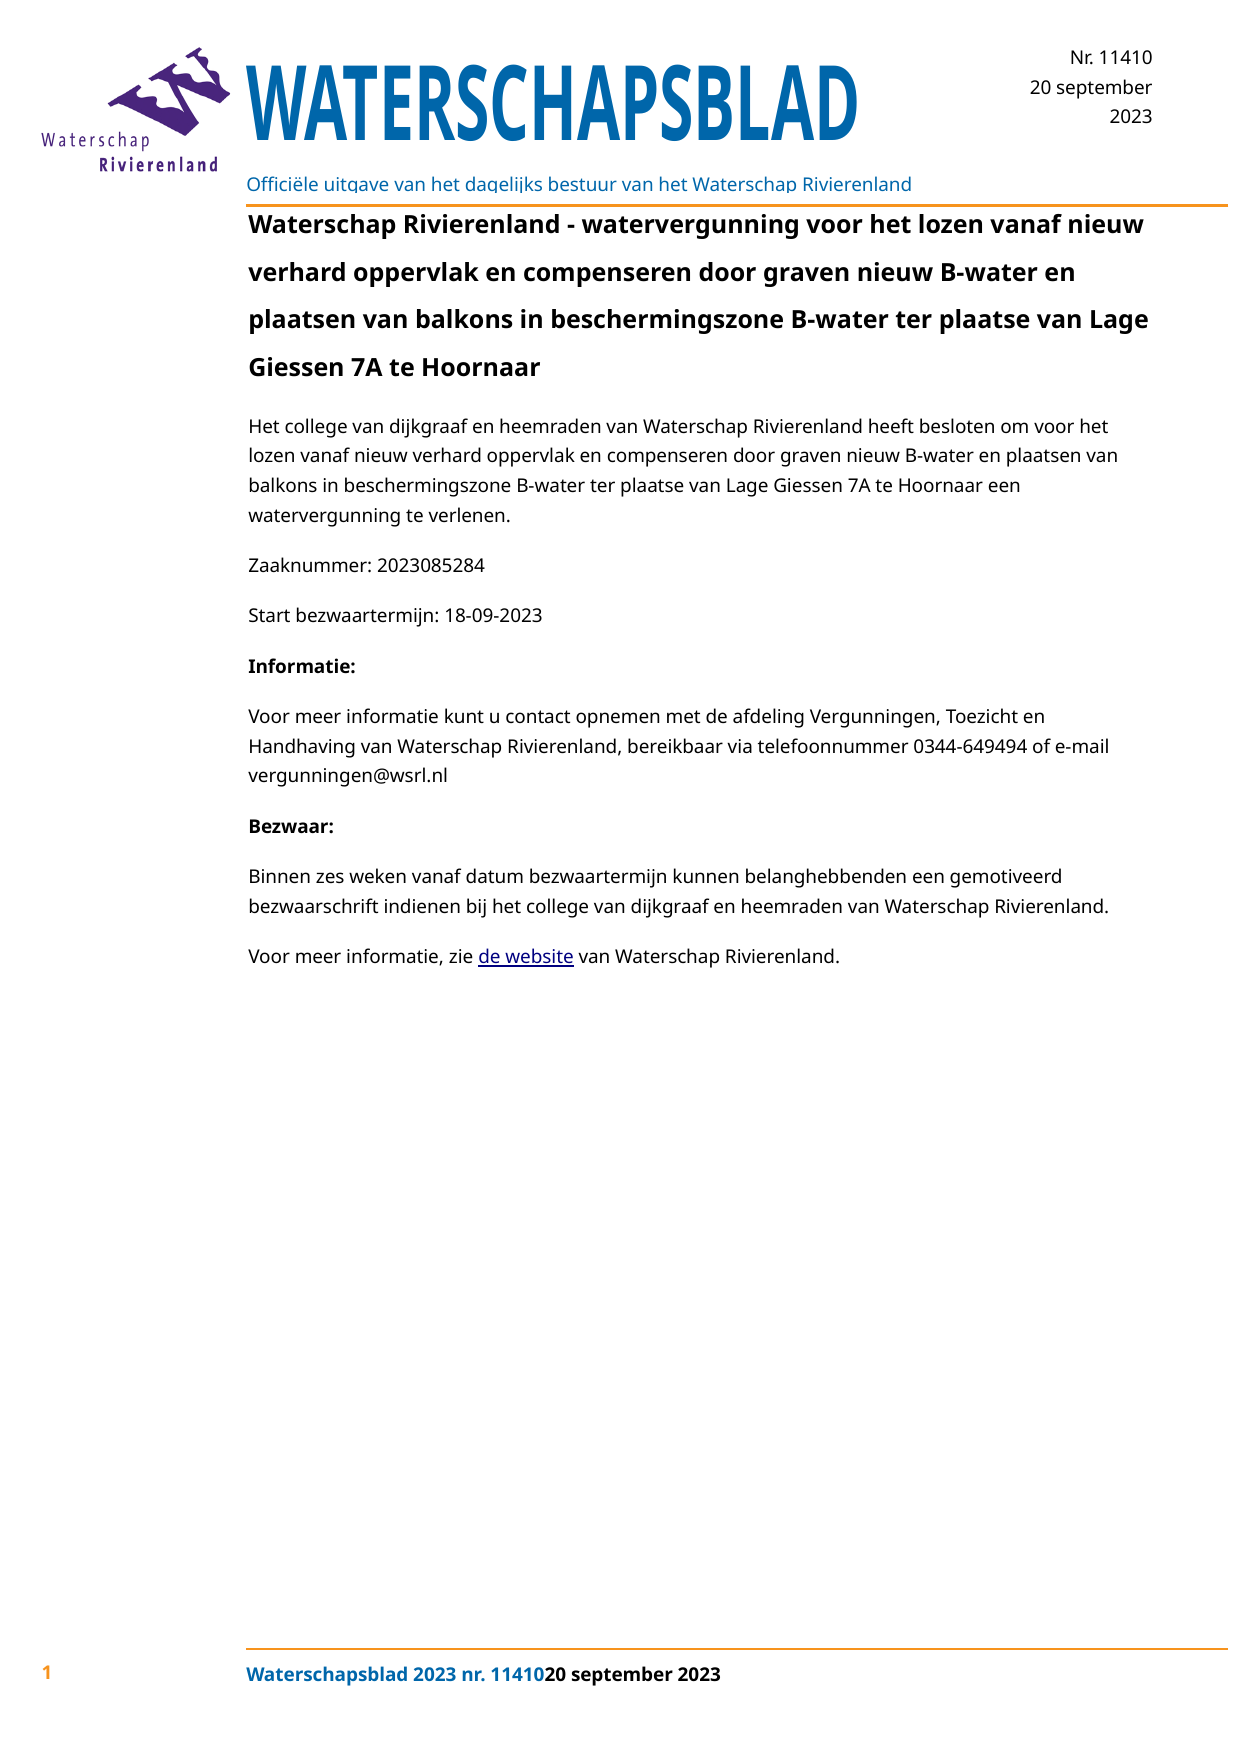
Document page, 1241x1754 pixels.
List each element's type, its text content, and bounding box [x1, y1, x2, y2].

text Informatie: [248, 653, 1152, 679]
text Waterschap Rivierenland - watervergunning voor het lozen vanaf nieuw verhard oppervlak en compenseren door graven nieuw B-water en plaatsen van balkons in beschermingszone B-water ter plaatse van Lage Giessen 7A te Hoornaar [248, 207, 1152, 384]
text Binnen zes weken vanaf datum bezwaartermijn kunnen belanghebbenden een gemotiveerd bezwaarschrift indienen bij het college van dijkgraaf en heemraden van Waterschap Rivierenland. [248, 863, 1152, 919]
text Het college van dijkgraaf en heemraden van Waterschap Rivierenland heeft besloten om voor het lozen vanaf nieuw verhard oppervlak en compenseren door graven nieuw B-water en plaatsen van balkons in beschermingszone B-water ter plaatse van Lage Giessen 7A te Hoornaar een watervergunning te verlenen. [248, 413, 1152, 528]
text Bezwaar: [248, 813, 1152, 839]
picture [41, 47, 231, 172]
text Voor meer informatie kunt u contact opnemen met de afdeling Vergunningen, Toezicht en Handhaving van Waterschap Rivierenland, bereikbaar via telefoonnummer 0344-649494 of e-mail vergunningen@wsrl.nl [248, 703, 1152, 788]
text Zaaknummer: 2023085284 [248, 552, 1152, 578]
text Voor meer informatie, zie de website van Waterschap Rivierenland. [248, 943, 1152, 969]
text Start bezwaartermijn: 18-09-2023 [248, 603, 1152, 628]
